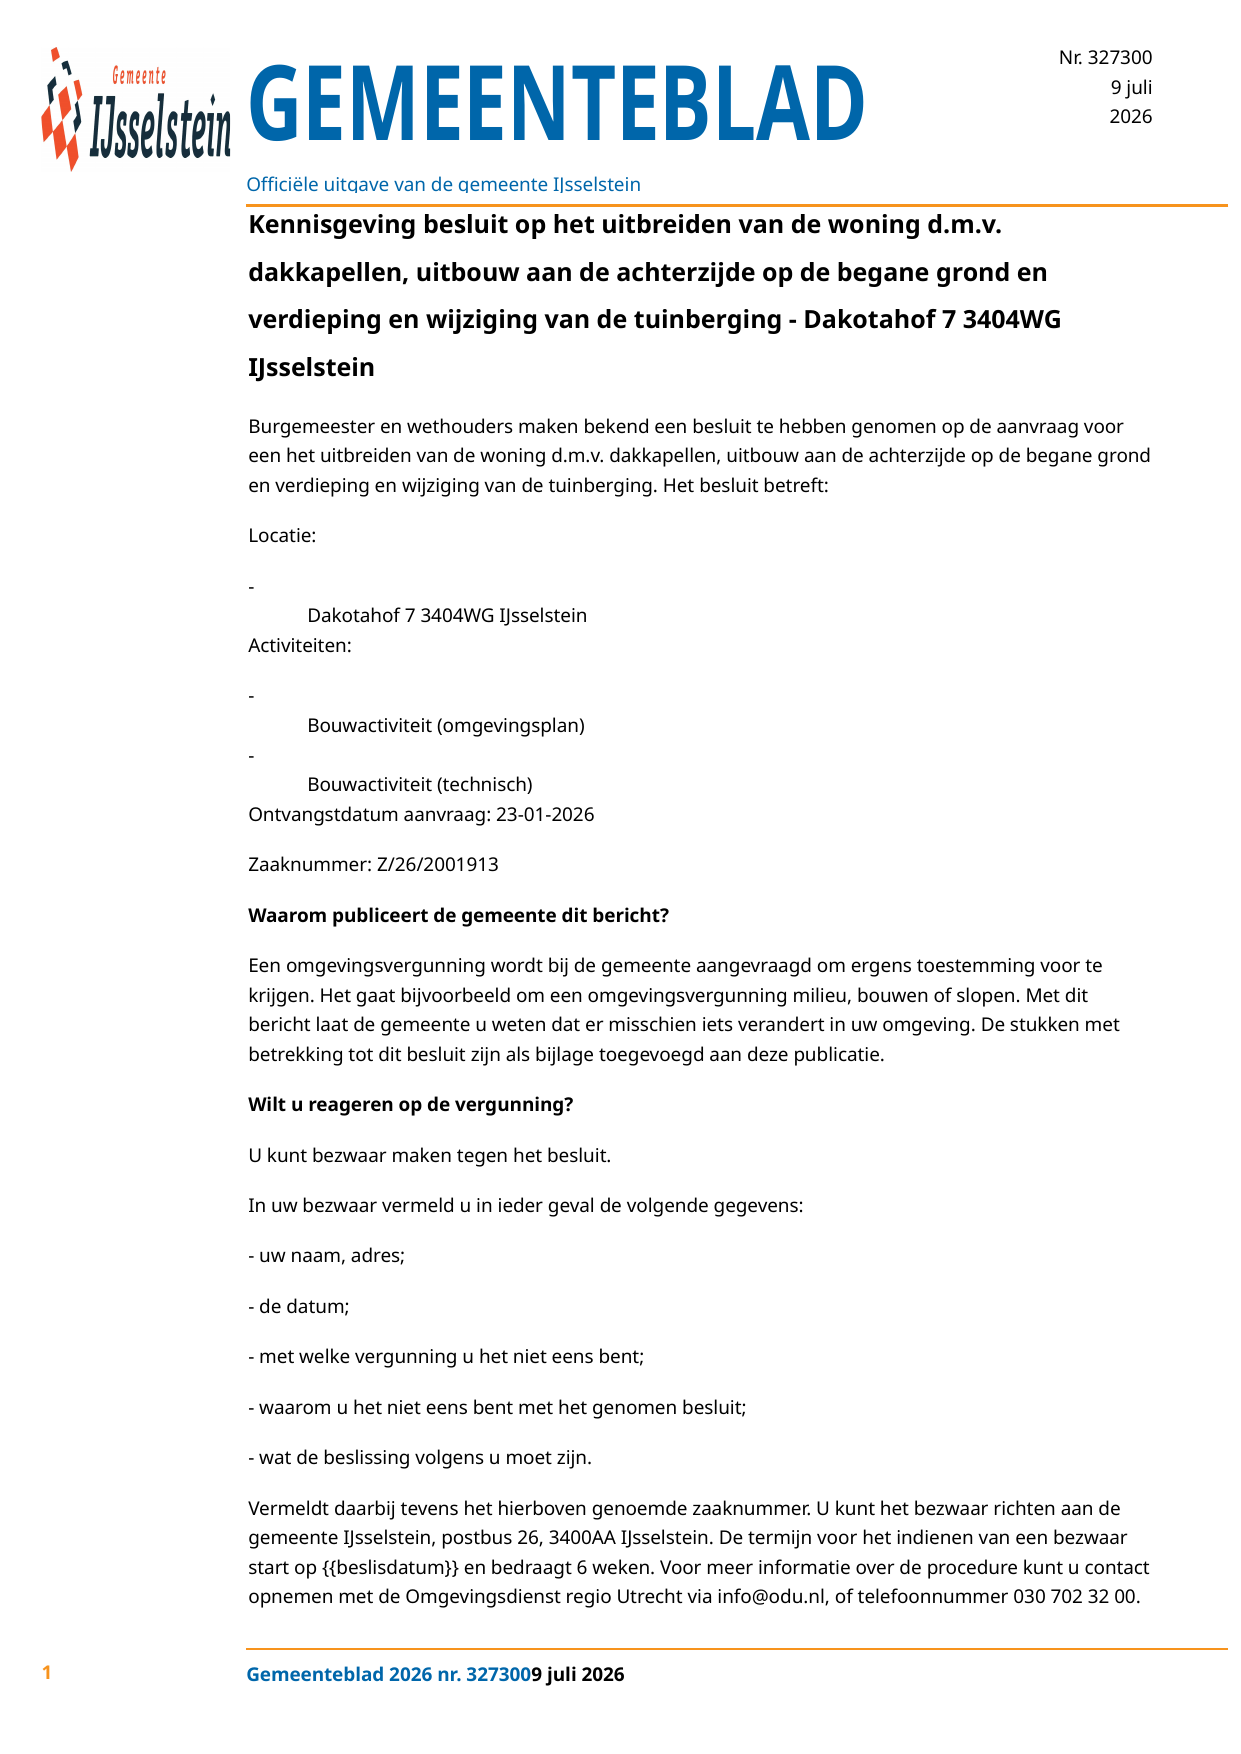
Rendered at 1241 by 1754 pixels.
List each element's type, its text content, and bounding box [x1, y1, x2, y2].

text Wilt u reageren op de vergunning? [248, 1091, 1152, 1117]
text Waarom publiceert de gemeente dit bericht? [248, 902, 1152, 928]
text In uw bezwaar vermeld u in ieder geval de volgende gegevens: [248, 1192, 1152, 1218]
text - uw naam, adres; [248, 1243, 1152, 1268]
text Een omgevingsvergunning wordt bij de gemeente aangevraagd om ergens toestemming voor te krijgen. Het gaat bijvoorbeeld om een omgevingsvergunning milieu, bouwen of slopen. Met dit bericht laat de gemeente u weten dat er misschien iets verandert in uw omgeving. De stukken met betrekking tot dit besluit zijn als bijlage toegevoegd aan deze publicatie. [248, 952, 1152, 1067]
text Vermeldt daarbij tevens het hierboven genoemde zaaknummer. U kunt het bezwaar richten aan de gemeente IJsselstein, postbus 26, 3400AA IJsselstein. De termijn voor het indienen van een bezwaar start op {{beslisdatum}} en bedraagt 6 weken. Voor meer informatie over de procedure kunt u contact opnemen met de Omgevingsdienst regio Utrecht via info@odu.nl, of telefoonnummer 030 702 32 00. [248, 1495, 1152, 1609]
text - wat de beslissing volgens u moet zijn. [248, 1444, 1152, 1470]
text Activiteiten: [248, 632, 1152, 658]
picture [41, 47, 231, 172]
list Dakotahof 7 3404WG IJsselstein [248, 603, 1152, 628]
text - waarom u het niet eens bent met het genomen besluit; [248, 1394, 1152, 1420]
text Zaaknummer: Z/26/2001913 [248, 851, 1152, 877]
text U kunt bezwaar maken tegen het besluit. [248, 1142, 1152, 1168]
list Bouwactiviteit (technisch) [248, 771, 1152, 797]
text - de datum; [248, 1293, 1152, 1319]
text Kennisgeving besluit op het uitbreiden van de woning d.m.v. dakkapellen, uitbouw aan de achterzijde op de begane grond en verdieping en wijziging van de tuinberging - Dakotahof 7 3404WG IJsselstein [248, 207, 1152, 384]
text Locatie: [248, 523, 1152, 548]
text Burgemeester en wethouders maken bekend een besluit te hebben genomen op de aanvraag voor een het uitbreiden van de woning d.m.v. dakkapellen, uitbouw aan de achterzijde op de begane grond en verdieping en wijziging van de tuinberging. Het besluit betreft: [248, 413, 1152, 498]
text Ontvangstdatum aanvraag: 23-01-2026 [248, 801, 1152, 827]
text - met welke vergunning u het niet eens bent; [248, 1343, 1152, 1369]
list Bouwactiviteit (omgevingsplan) [248, 712, 1152, 738]
